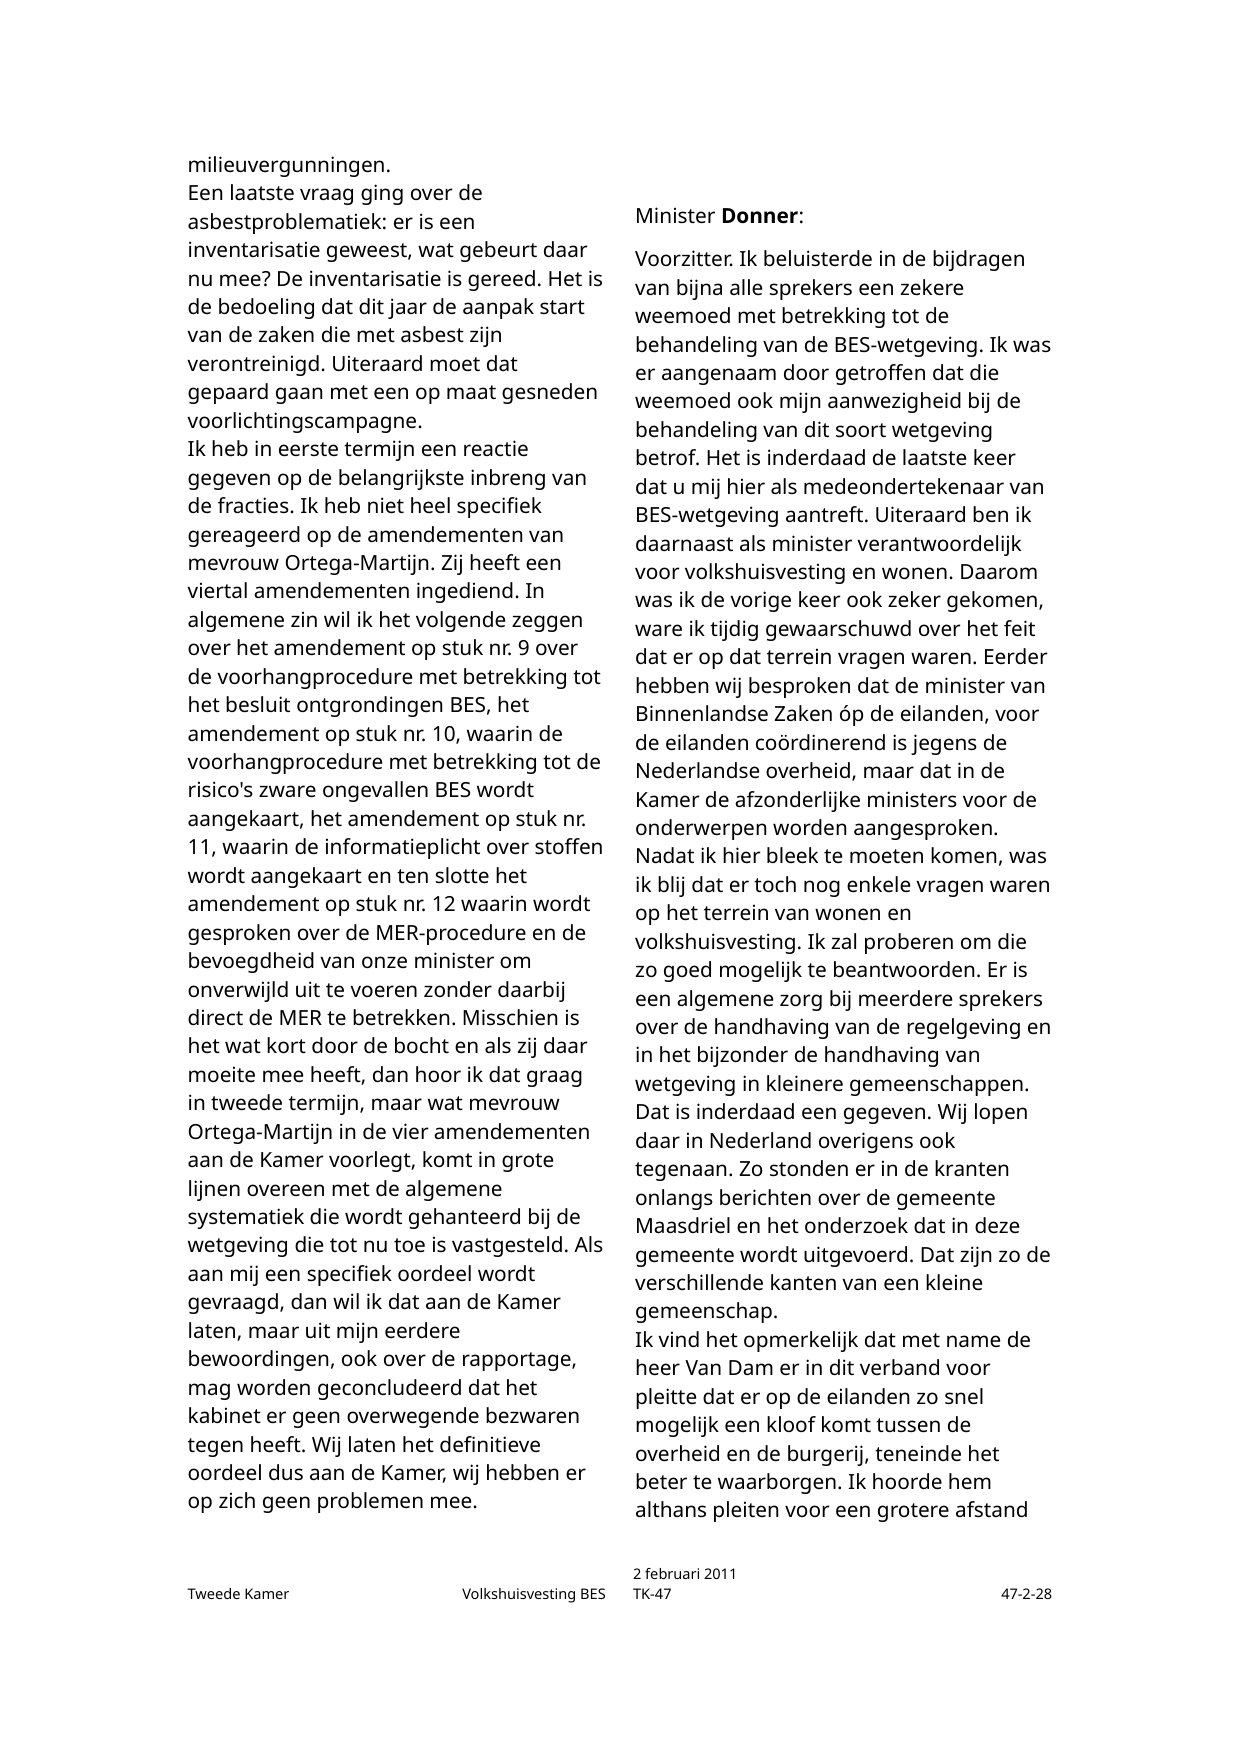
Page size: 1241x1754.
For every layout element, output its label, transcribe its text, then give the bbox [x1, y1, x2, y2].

text milieuvergunningen. [187, 150, 605, 178]
text Een laatste vraag ging over de asbestproblematiek: er is een inventarisatie geweest, wat gebeurt daar nu mee? De inventarisatie is gereed. Het is de bedoeling dat dit jaar de aanpak start van de zaken die met asbest zijn verontreinigd. Uiteraard moet dat gepaard gaan met een op maat gesneden voorlichtingscampagne. [187, 178, 605, 434]
text Minister Donner: [635, 201, 1053, 229]
text Ik heb in eerste termijn een reactie gegeven op de belangrijkste inbreng van de fracties. Ik heb niet heel specifiek gereageerd op de amendementen van mevrouw Ortega-Martijn. Zij heeft een viertal amendementen ingediend. In algemene zin wil ik het volgende zeggen over het amendement op stuk nr. 9 over de voorhangprocedure met betrekking tot het besluit ontgrondingen BES, het amendement op stuk nr. 10, waarin de voorhangprocedure met betrekking tot de risico's zware ongevallen BES wordt aangekaart, het amendement op stuk nr. 11, waarin de informatieplicht over stoffen wordt aangekaart en ten slotte het amendement op stuk nr. 12 waarin wordt gesproken over de MER-procedure en de bevoegdheid van onze minister om onverwijld uit te voeren zonder daarbij direct de MER te betrekken. Misschien is het wat kort door de bocht en als zij daar moeite mee heeft, dan hoor ik dat graag in tweede termijn, maar wat mevrouw Ortega-Martijn in de vier amendementen aan de Kamer voorlegt, komt in grote lijnen overeen met de algemene systematiek die wordt gehanteerd bij de wetgeving die tot nu toe is vastgesteld. Als aan mij een specifiek oordeel wordt gevraagd, dan wil ik dat aan de Kamer laten, maar uit mijn eerdere bewoordingen, ook over de rapportage, mag worden geconcludeerd dat het kabinet er geen overwegende bezwaren tegen heeft. Wij laten het definitieve oordeel dus aan de Kamer, wij hebben er op zich geen problemen mee. [187, 434, 605, 1515]
text  [635, 150, 1053, 178]
text Ik vind het opmerkelijk dat met name de heer Van Dam er in dit verband voor pleitte dat er op de eilanden zo snel mogelijk een kloof komt tussen de overheid en de burgerij, teneinde het beter te waarborgen. Ik hoorde hem althans pleiten voor een grotere afstand [635, 1325, 1053, 1524]
text Nadat ik hier bleek te moeten komen, was ik blij dat er toch nog enkele vragen waren op het terrein van wonen en volkshuisvesting. Ik zal proberen om die zo goed mogelijk te beantwoorden. Er is een algemene zorg bij meerdere sprekers over de handhaving van de regelgeving en in het bijzonder de handhaving van wetgeving in kleinere gemeenschappen. Dat is inderdaad een gegeven. Wij lopen daar in Nederland overigens ook tegenaan. Zo stonden er in de kranten onlangs berichten over de gemeente Maasdriel en het onderzoek dat in deze gemeente wordt uitgevoerd. Dat zijn zo de verschillende kanten van een kleine gemeenschap. [635, 842, 1053, 1325]
text Voorzitter. Ik beluisterde in de bijdragen van bijna alle sprekers een zekere weemoed met betrekking tot de behandeling van de BES-wetgeving. Ik was er aangenaam door getroffen dat die weemoed ook mijn aanwezigheid bij de behandeling van dit soort wetgeving betrof. Het is inderdaad de laatste keer dat u mij hier als medeondertekenaar van BES-wetgeving aantreft. Uiteraard ben ik daarnaast als minister verantwoordelijk voor volkshuisvesting en wonen. Daarom was ik de vorige keer ook zeker gekomen, ware ik tijdig gewaarschuwd over het feit dat er op dat terrein vragen waren. Eerder hebben wij besproken dat de minister van Binnenlandse Zaken óp de eilanden, voor de eilanden coördinerend is jegens de Nederlandse overheid, maar dat in de Kamer de afzonderlijke ministers voor de onderwerpen worden aangesproken. [635, 244, 1053, 842]
